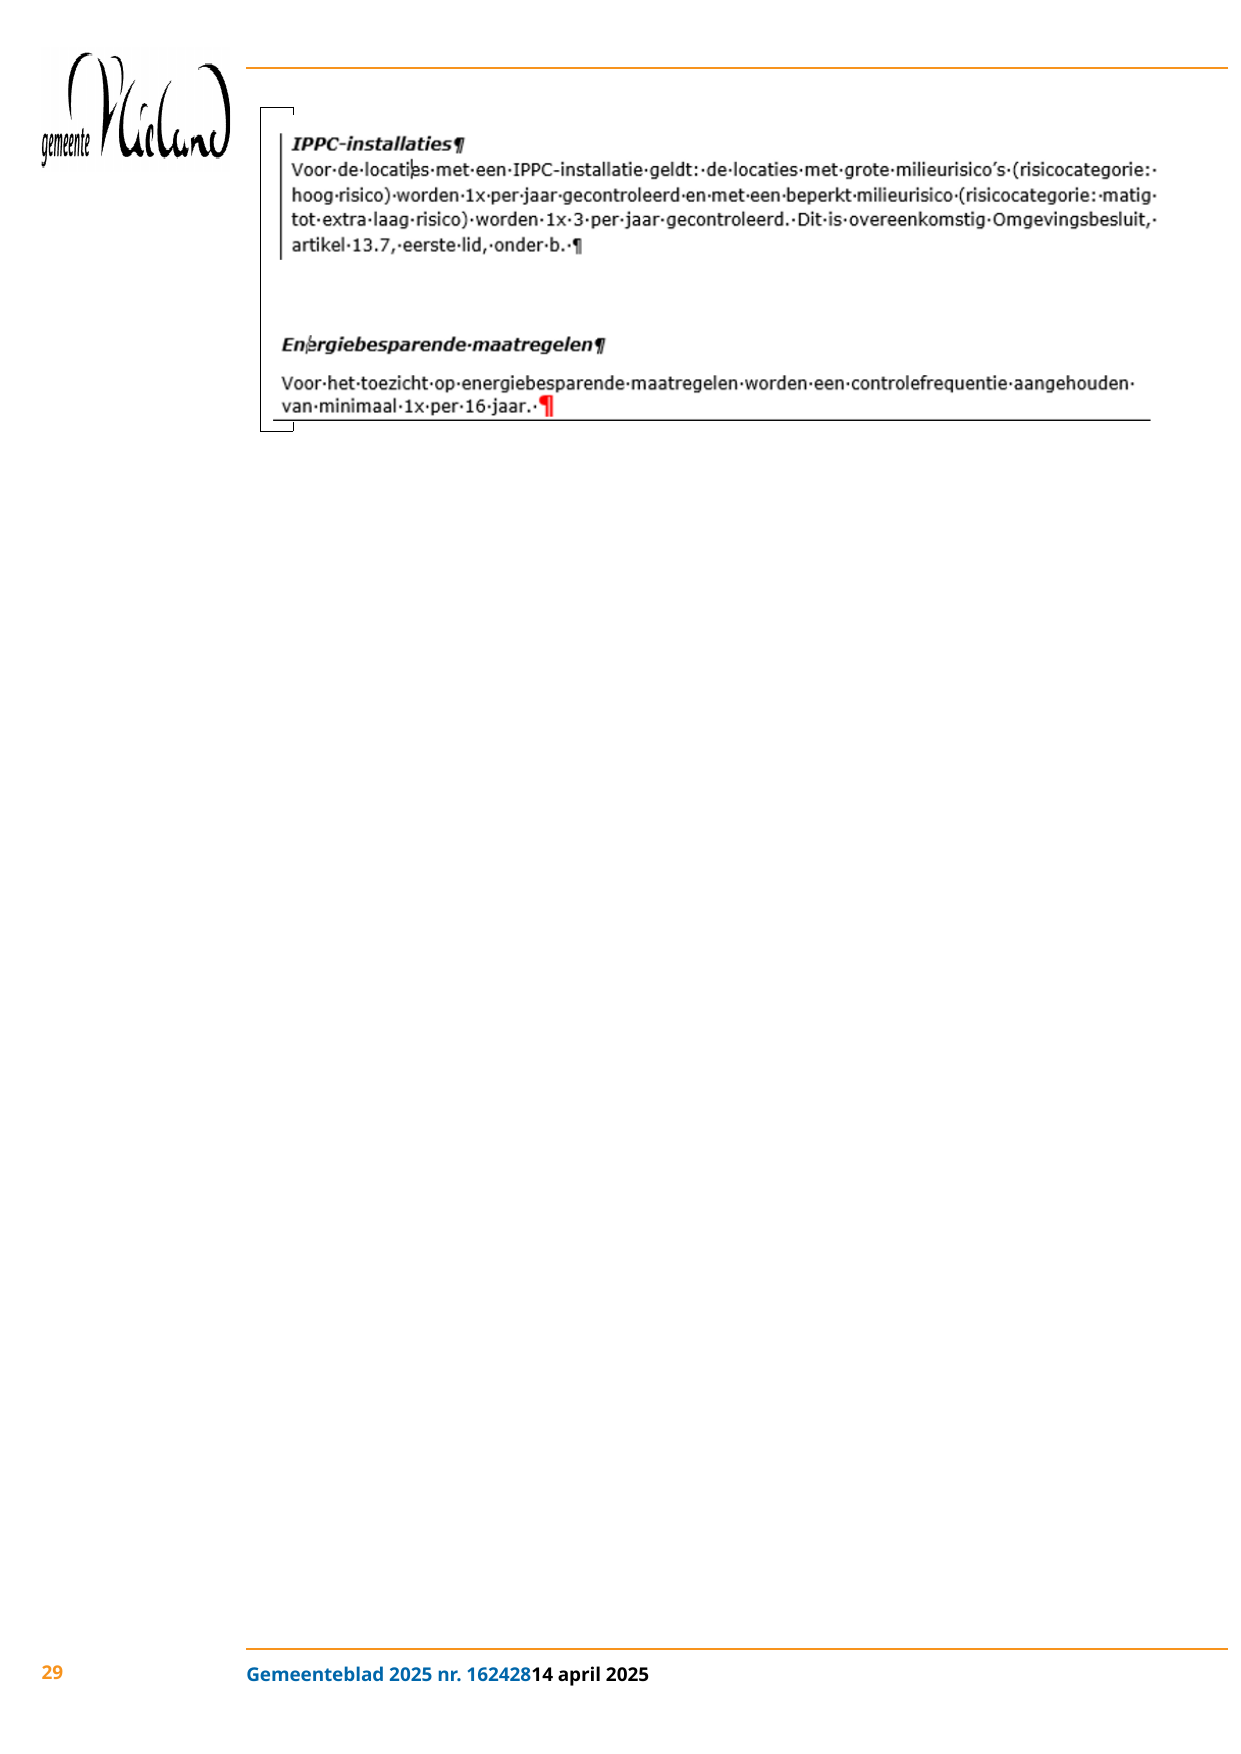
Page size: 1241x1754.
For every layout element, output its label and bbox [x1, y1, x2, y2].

picture [268, 115, 1173, 422]
picture [41, 47, 231, 172]
